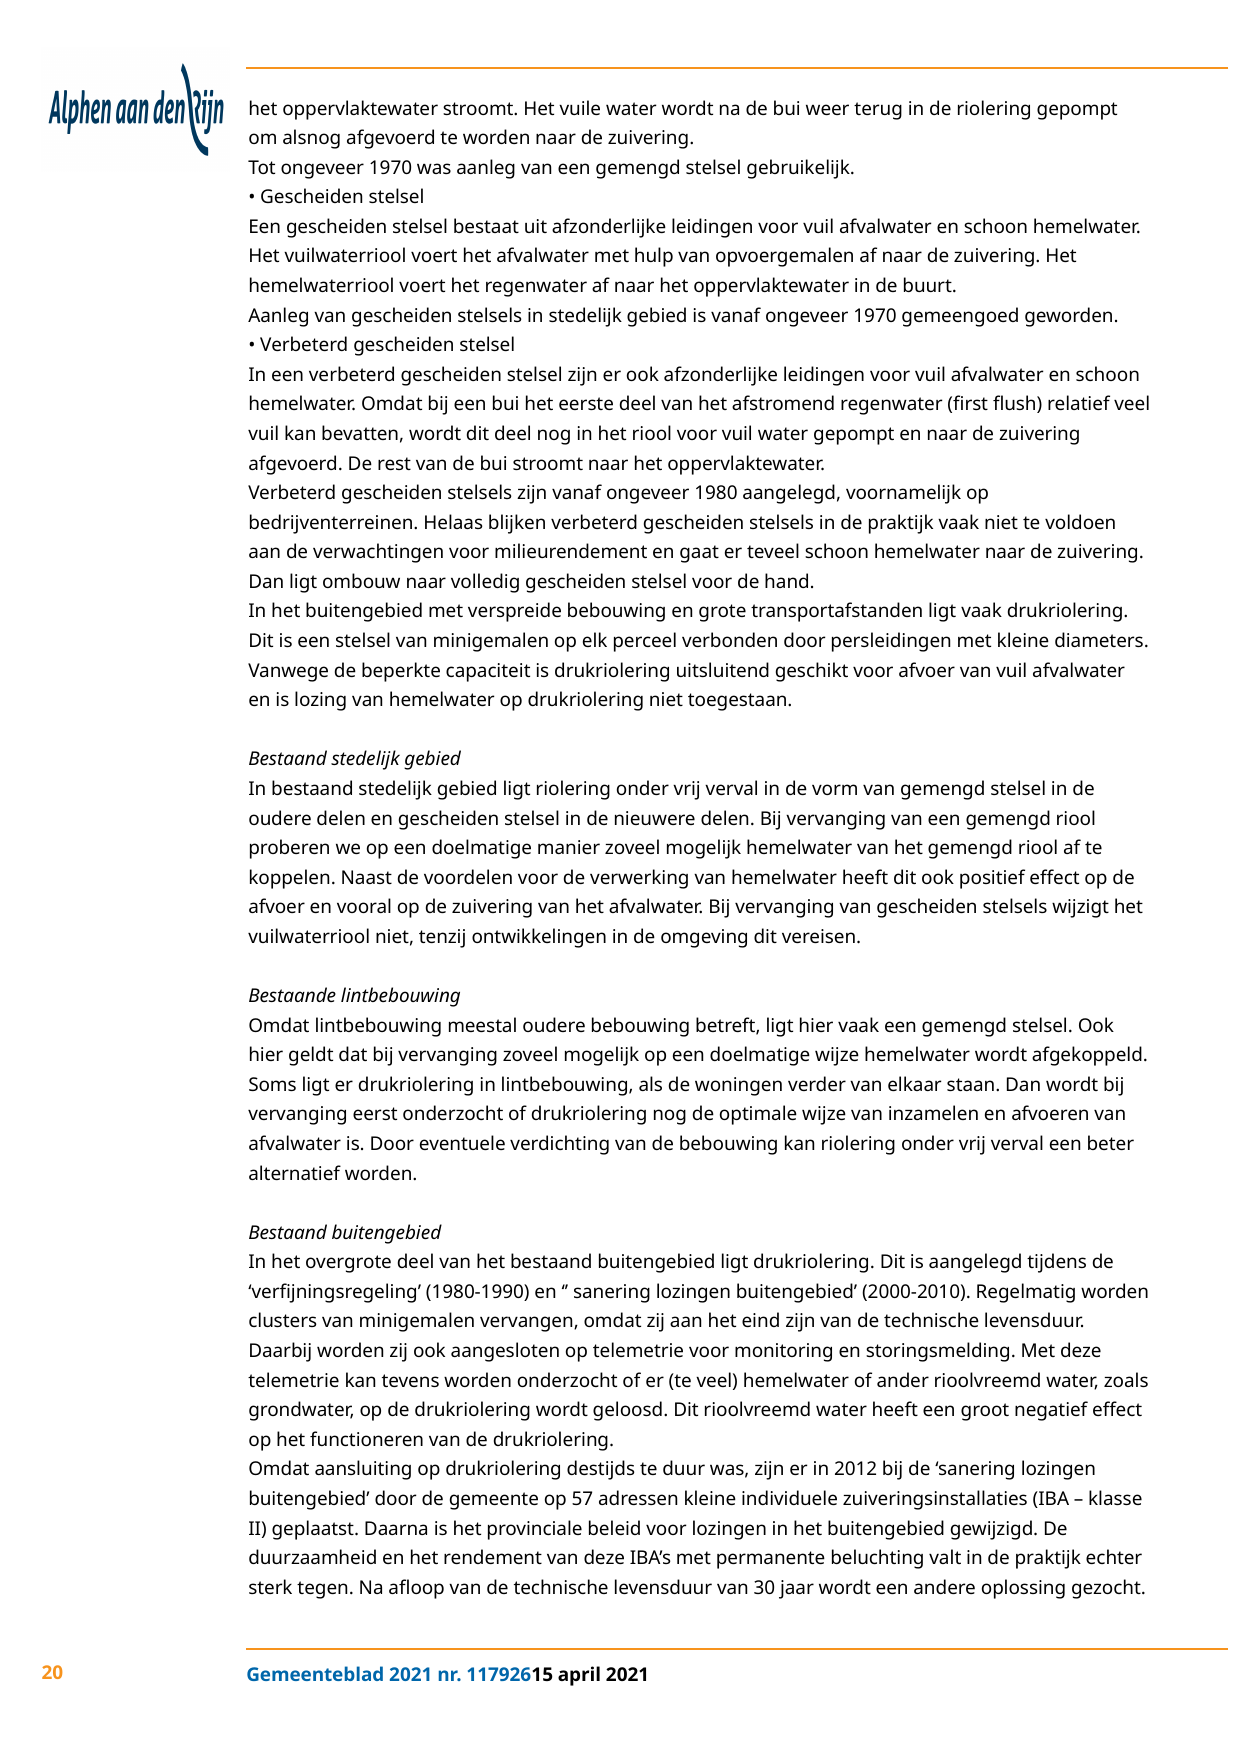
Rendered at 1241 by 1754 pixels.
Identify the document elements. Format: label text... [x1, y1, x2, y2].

text Omdat aansluiting op drukriolering destijds te duur was, zijn er in 2012 bij de ‘sanering lozingen buitengebied’ door de gemeente op 57 adressen kleine individuele zuiveringsinstallaties (IBA – klasse II) geplaatst. Daarna is het provinciale beleid voor lozingen in het buitengebied gewijzigd. De duurzaamheid en het rendement van deze IBA’s met permanente beluchting valt in de praktijk echter sterk tegen. Na afloop van de technische levensduur van 30 jaar wordt een andere oplossing gezocht. [248, 1456, 1152, 1600]
text Verbeterd gescheiden stelsels zijn vanaf ongeveer 1980 aangelegd, voornamelijk op bedrijventerreinen. Helaas blijken verbeterd gescheiden stelsels in de praktijk vaak niet te voldoen aan de verwachtingen voor milieurendement en gaat er teveel schoon hemelwater naar de zuivering. Dan ligt ombouw naar volledig gescheiden stelsel voor de hand. [248, 479, 1152, 594]
text Vanwege de beperkte capaciteit is drukriolering uitsluitend geschikt voor afvoer van vuil afvalwater en is lozing van hemelwater op drukriolering niet toegestaan. [248, 657, 1152, 712]
text Bestaand buitengebied [248, 1219, 1152, 1245]
text het oppervlaktewater stroomt. Het vuile water wordt na de bui weer terug in de riolering gepompt om alsnog afgevoerd te worden naar de zuivering. [248, 95, 1152, 150]
text Aanleg van gescheiden stelsels in stedelijk gebied is vanaf ongeveer 1970 gemeengoed geworden. [248, 302, 1152, 328]
text Soms ligt er drukriolering in lintbebouwing, als de woningen verder van elkaar staan. Dan wordt bij vervanging eerst onderzocht of drukriolering nog de optimale wijze van inzamelen en afvoeren van afvalwater is. Door eventuele verdichting van de bebouwing kan riolering onder vrij verval een beter alternatief worden. [248, 1071, 1152, 1186]
text Daarbij worden zij ook aangesloten op telemetrie voor monitoring en storingsmelding. Met deze telemetrie kan tevens worden onderzocht of er (te veel) hemelwater of ander rioolvreemd water, zoals grondwater, op de drukriolering wordt geloosd. Dit rioolvreemd water heeft een groot negatief effect op het functioneren van de drukriolering. [248, 1337, 1152, 1452]
text Omdat lintbebouwing meestal oudere bebouwing betreft, ligt hier vaak een gemengd stelsel. Ook hier geldt dat bij vervanging zoveel mogelijk op een doelmatige wijze hemelwater wordt afgekoppeld. [248, 1012, 1152, 1067]
text Tot ongeveer 1970 was aanleg van een gemengd stelsel gebruikelijk. [248, 154, 1152, 180]
text • Verbeterd gescheiden stelsel [248, 331, 1152, 357]
text In bestaand stedelijk gebied ligt riolering onder vrij verval in de vorm van gemengd stelsel in de oudere delen en gescheiden stelsel in de nieuwere delen. Bij vervanging van een gemengd riool proberen we op een doelmatige manier zoveel mogelijk hemelwater van het gemengd riool af te koppelen. Naast de voordelen voor de verwerking van hemelwater heeft dit ook positief effect op de afvoer en vooral op de zuivering van het afvalwater. Bij vervanging van gescheiden stelsels wijzigt het vuilwaterriool niet, tenzij ontwikkelingen in de omgeving dit vereisen. [248, 775, 1152, 949]
text Een gescheiden stelsel bestaat uit afzonderlijke leidingen voor vuil afvalwater en schoon hemelwater. Het vuilwaterriool voert het afvalwater met hulp van opvoergemalen af naar de zuivering. Het hemelwaterriool voert het regenwater af naar het oppervlaktewater in de buurt. [248, 213, 1152, 298]
picture [41, 47, 231, 172]
text In het buitengebied met verspreide bebouwing en grote transportafstanden ligt vaak drukriolering. Dit is een stelsel van minigemalen op elk perceel verbonden door persleidingen met kleine diameters. [248, 598, 1152, 653]
text In een verbeterd gescheiden stelsel zijn er ook afzonderlijke leidingen voor vuil afvalwater en schoon hemelwater. Omdat bij een bui het eerste deel van het afstromend regenwater (first flush) relatief veel vuil kan bevatten, wordt dit deel nog in het riool voor vuil water gepompt en naar de zuivering afgevoerd. De rest van de bui stroomt naar het oppervlaktewater. [248, 361, 1152, 476]
text • Gescheiden stelsel [248, 183, 1152, 209]
text Bestaande lintbebouwing [248, 982, 1152, 1008]
text Bestaand stedelijk gebied [248, 746, 1152, 771]
text In het overgrote deel van het bestaand buitengebied ligt drukriolering. Dit is aangelegd tijdens de ‘verfijningsregeling’ (1980-1990) en ‘’ sanering lozingen buitengebied’ (2000-2010). Regelmatig worden clusters van minigemalen vervangen, omdat zij aan het eind zijn van de technische levensduur. [248, 1248, 1152, 1333]
